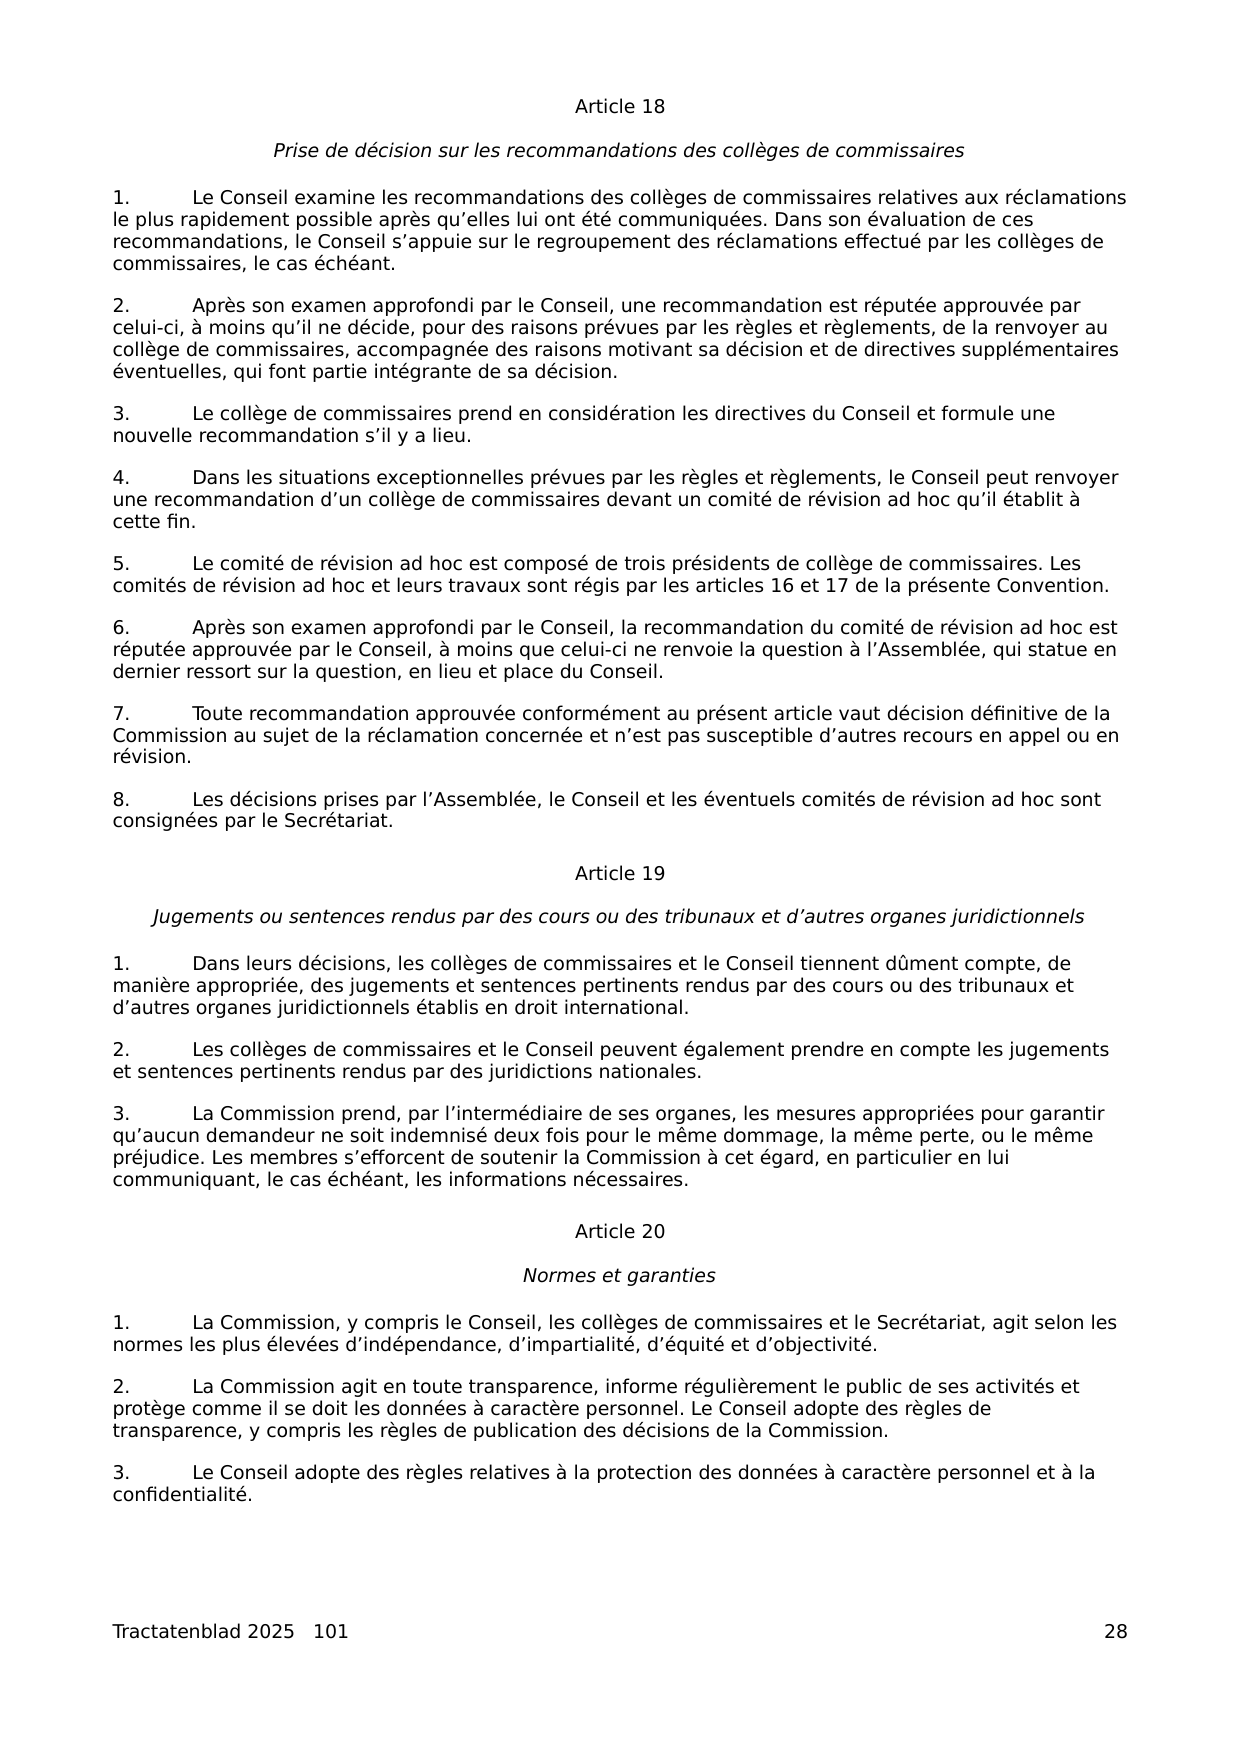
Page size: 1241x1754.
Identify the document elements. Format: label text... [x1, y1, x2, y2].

text 1. Dans leurs décisions, les collèges de commissaires et le Conseil tiennent dûment compte, de manière appropriée, des jugements et sentences pertinents rendus par des cours ou des tribunaux et d’autres organes juridictionnels établis en droit international. [112, 953, 1128, 1019]
text 2. Les collèges de commissaires et le Conseil peuvent également prendre en compte les jugements et sentences pertinents rendus par des juridictions nationales. [112, 1039, 1128, 1083]
subtitle Article 19 Jugements ou sentences rendus par des cours ou des tribunaux et d’autres organes juridictionnels [112, 862, 1128, 928]
text 8. Les décisions prises par l’Assemblée, le Conseil et les éventuels comités de révision ad hoc sont consignées par le Secrétariat. [112, 788, 1128, 832]
text 7. Toute recommandation approuvée conformément au présent article vaut décision définitive de la Commission au sujet de la réclamation concernée et n’est pas susceptible d’autres recours en appel ou en révision. [112, 702, 1128, 768]
text 3. Le collège de commissaires prend en considération les directives du Conseil et formule une nouvelle recommandation s’il y a lieu. [112, 403, 1128, 447]
text 1. La Commission, y compris le Conseil, les collèges de commissaires et le Secrétariat, agit selon les normes les plus élevées d’indépendance, d’impartialité, d’équité et d’objectivité. [112, 1312, 1128, 1356]
text 2. La Commission agit en toute transparence, informe régulièrement le public de ses activités et protège comme il se doit les données à caractère personnel. Le Conseil adopte des règles de transparence, y compris les règles de publication des décisions de la Commission. [112, 1376, 1128, 1442]
text 3. Le Conseil adopte des règles relatives à la protection des données à caractère personnel et à la confidentialité. [112, 1462, 1128, 1506]
text 6. Après son examen approfondi par le Conseil, la recommandation du comité de révision ad hoc est réputée approuvée par le Conseil, à moins que celui-ci ne renvoie la question à l’Assemblée, qui statue en dernier ressort sur la question, en lieu et place du Conseil. [112, 617, 1128, 682]
text 5. Le comité de révision ad hoc est composé de trois présidents de collège de commissaires. Les comités de révision ad hoc et leurs travaux sont régis par les articles 16 et 17 de la présente Convention. [112, 553, 1128, 597]
subtitle Article 20 Normes et garanties [112, 1221, 1128, 1287]
text 2. Après son examen approfondi par le Conseil, une recommandation est réputée approuvée par celui-ci, à moins qu’il ne décide, pour des raisons prévues par les règles et règlements, de la renvoyer au collège de commissaires, accompagnée des raisons motivant sa décision et de directives supplémentaires éventuelles, qui font partie intégrante de sa décision. [112, 295, 1128, 383]
text 4. Dans les situations exceptionnelles prévues par les règles et règlements, le Conseil peut renvoyer une recommandation d’un collège de commissaires devant un comité de révision ad hoc qu’il établit à cette fin. [112, 467, 1128, 533]
subtitle Article 18 Prise de décision sur les recommandations des collèges de commissaires [112, 96, 1128, 162]
text 3. La Commission prend, par l’intermédiaire de ses organes, les mesures appropriées pour garantir qu’aucun demandeur ne soit indemnisé deux fois pour le même dommage, la même perte, ou le même préjudice. Les membres s’efforcent de soutenir la Commission à cet égard, en particulier en lui communiquant, le cas échéant, les informations nécessaires. [112, 1103, 1128, 1191]
text 1. Le Conseil examine les recommandations des collèges de commissaires relatives aux réclamations le plus rapidement possible après qu’elles lui ont été communiquées. Dans son évaluation de ces recommandations, le Conseil s’appuie sur le regroupement des réclamations effectué par les collèges de commissaires, le cas échéant. [112, 187, 1128, 275]
